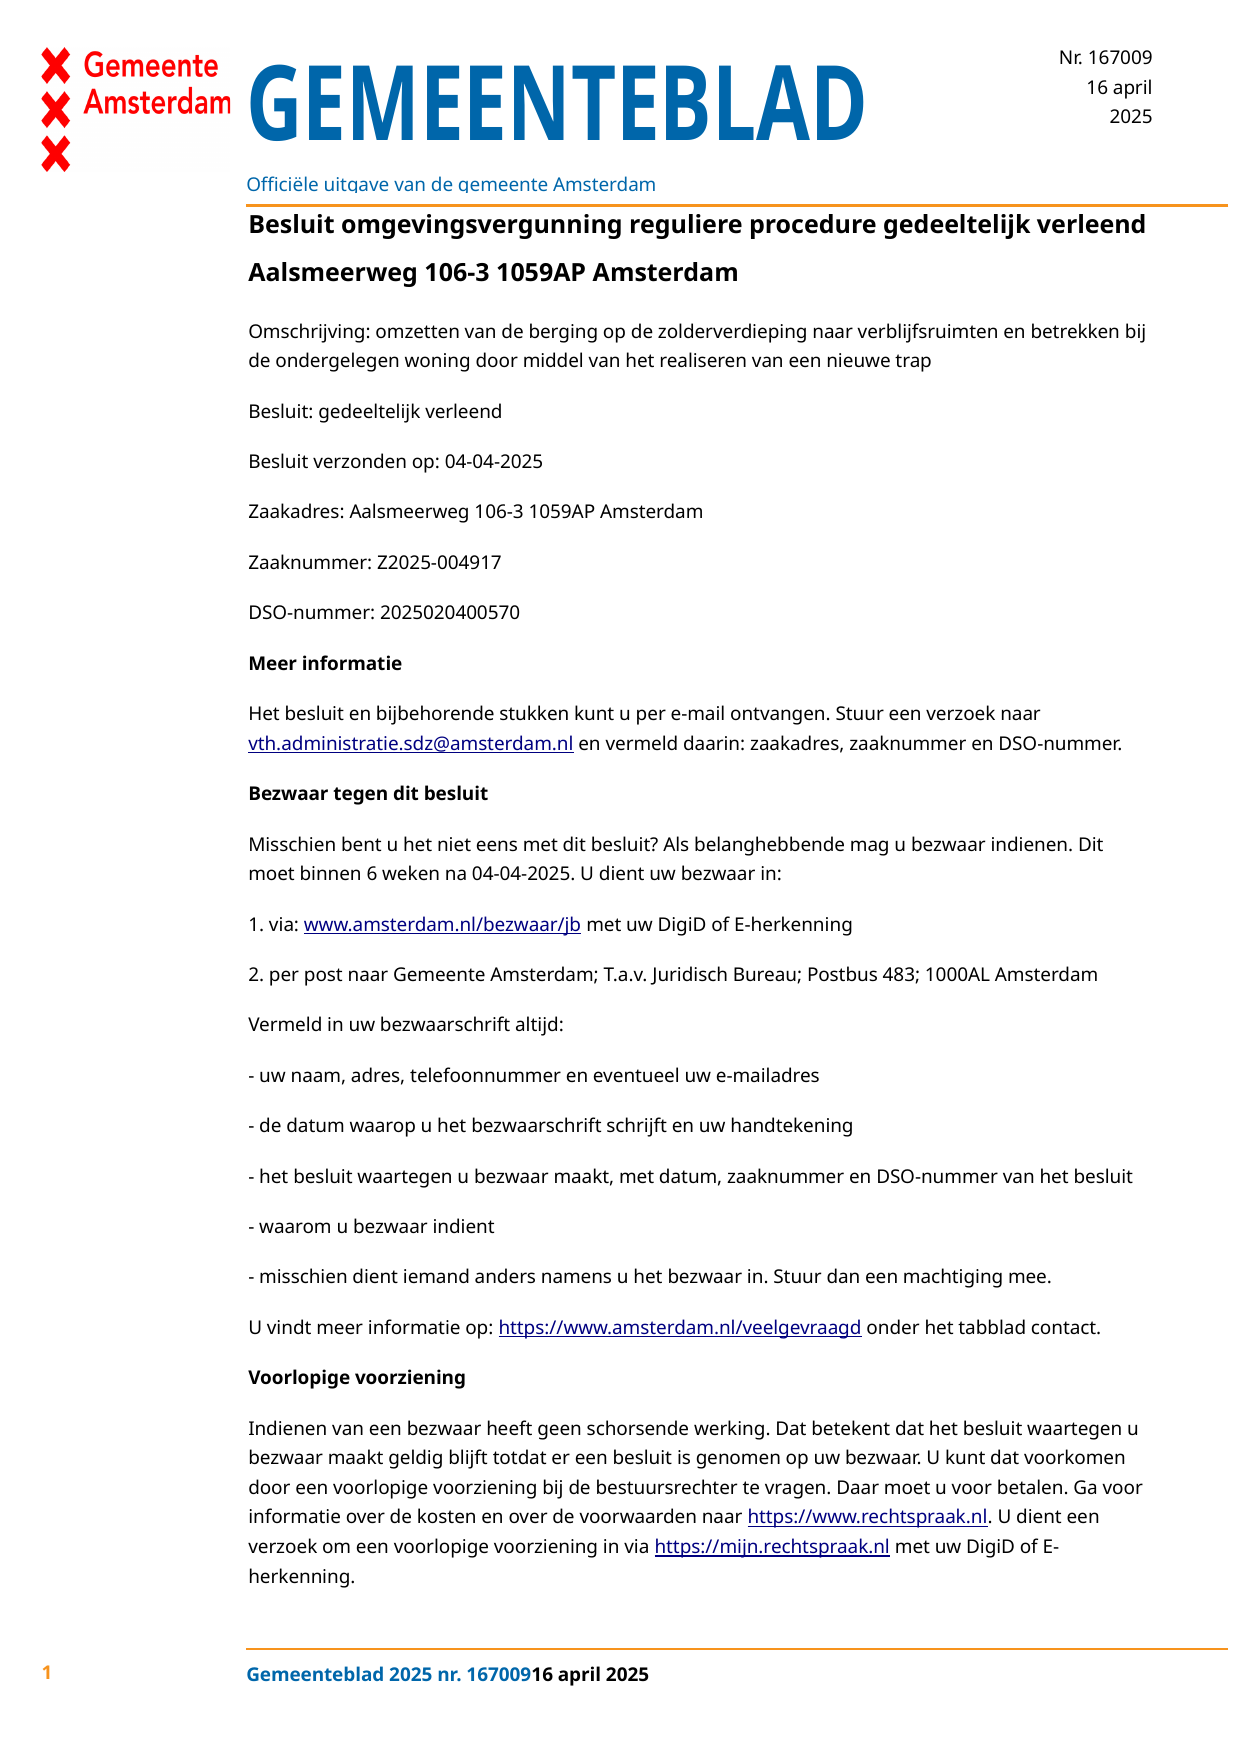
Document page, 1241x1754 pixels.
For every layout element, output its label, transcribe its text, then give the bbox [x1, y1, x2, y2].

text Meer informatie [248, 650, 1152, 676]
picture [41, 47, 231, 172]
text Indienen van een bezwaar heeft geen schorsende werking. Dat betekent dat het besluit waartegen u bezwaar maakt geldig blijft totdat er een besluit is genomen op uw bezwaar. U kunt dat voorkomen door een voorlopige voorziening bij de bestuursrechter te vragen. Daar moet u voor betalen. Ga voor informatie over de kosten en over de voorwaarden naar https://www.rechtspraak.nl. U dient een verzoek om een voorlopige voorziening in via https://mijn.rechtspraak.nl met uw DigiD of E-herkenning. [248, 1415, 1152, 1589]
text Vermeld in uw bezwaarschrift altijd: [248, 1012, 1152, 1037]
text 1. via: www.amsterdam.nl/bezwaar/jb met uw DigiD of E-herkenning [248, 911, 1152, 937]
text Besluit verzonden op: 04-04-2025 [248, 448, 1152, 474]
text Omschrijving: omzetten van de berging op de zolderverdieping naar verblijfsruimten en betrekken bij de ondergelegen woning door middel van het realiseren van een nieuwe trap [248, 318, 1152, 373]
text Voorlopige voorziening [248, 1364, 1152, 1390]
text U vindt meer informatie op: https://www.amsterdam.nl/veelgevraagd onder het tabblad contact. [248, 1314, 1152, 1340]
text Bezwaar tegen dit besluit [248, 780, 1152, 806]
text Misschien bent u het niet eens met dit besluit? Als belanghebbende mag u bezwaar indienen. Dit moet binnen 6 weken na 04-04-2025. U dient uw bezwaar in: [248, 831, 1152, 886]
text Het besluit en bijbehorende stukken kunt u per e-mail ontvangen. Stuur een verzoek naar vth.administratie.sdz@amsterdam.nl en vermeld daarin: zaakadres, zaaknummer en DSO-nummer. [248, 700, 1152, 756]
text Zaaknummer: Z2025-004917 [248, 549, 1152, 575]
text - de datum waarop u het bezwaarschrift schrijft en uw handtekening [248, 1112, 1152, 1138]
text Zaakadres: Aalsmeerweg 106-3 1059AP Amsterdam [248, 499, 1152, 524]
text - het besluit waartegen u bezwaar maakt, met datum, zaaknummer en DSO-nummer van het besluit [248, 1163, 1152, 1189]
text Besluit omgevingsvergunning reguliere procedure gedeeltelijk verleend Aalsmeerweg 106-3 1059AP Amsterdam [248, 207, 1152, 288]
text Besluit: gedeeltelijk verleend [248, 398, 1152, 424]
text - misschien dient iemand anders namens u het bezwaar in. Stuur dan een machtiging mee. [248, 1264, 1152, 1289]
text - waarom u bezwaar indient [248, 1213, 1152, 1239]
text - uw naam, adres, telefoonnummer en eventueel uw e-mailadres [248, 1062, 1152, 1088]
text 2. per post naar Gemeente Amsterdam; T.a.v. Juridisch Bureau; Postbus 483; 1000AL Amsterdam [248, 961, 1152, 987]
text DSO-nummer: 2025020400570 [248, 599, 1152, 625]
